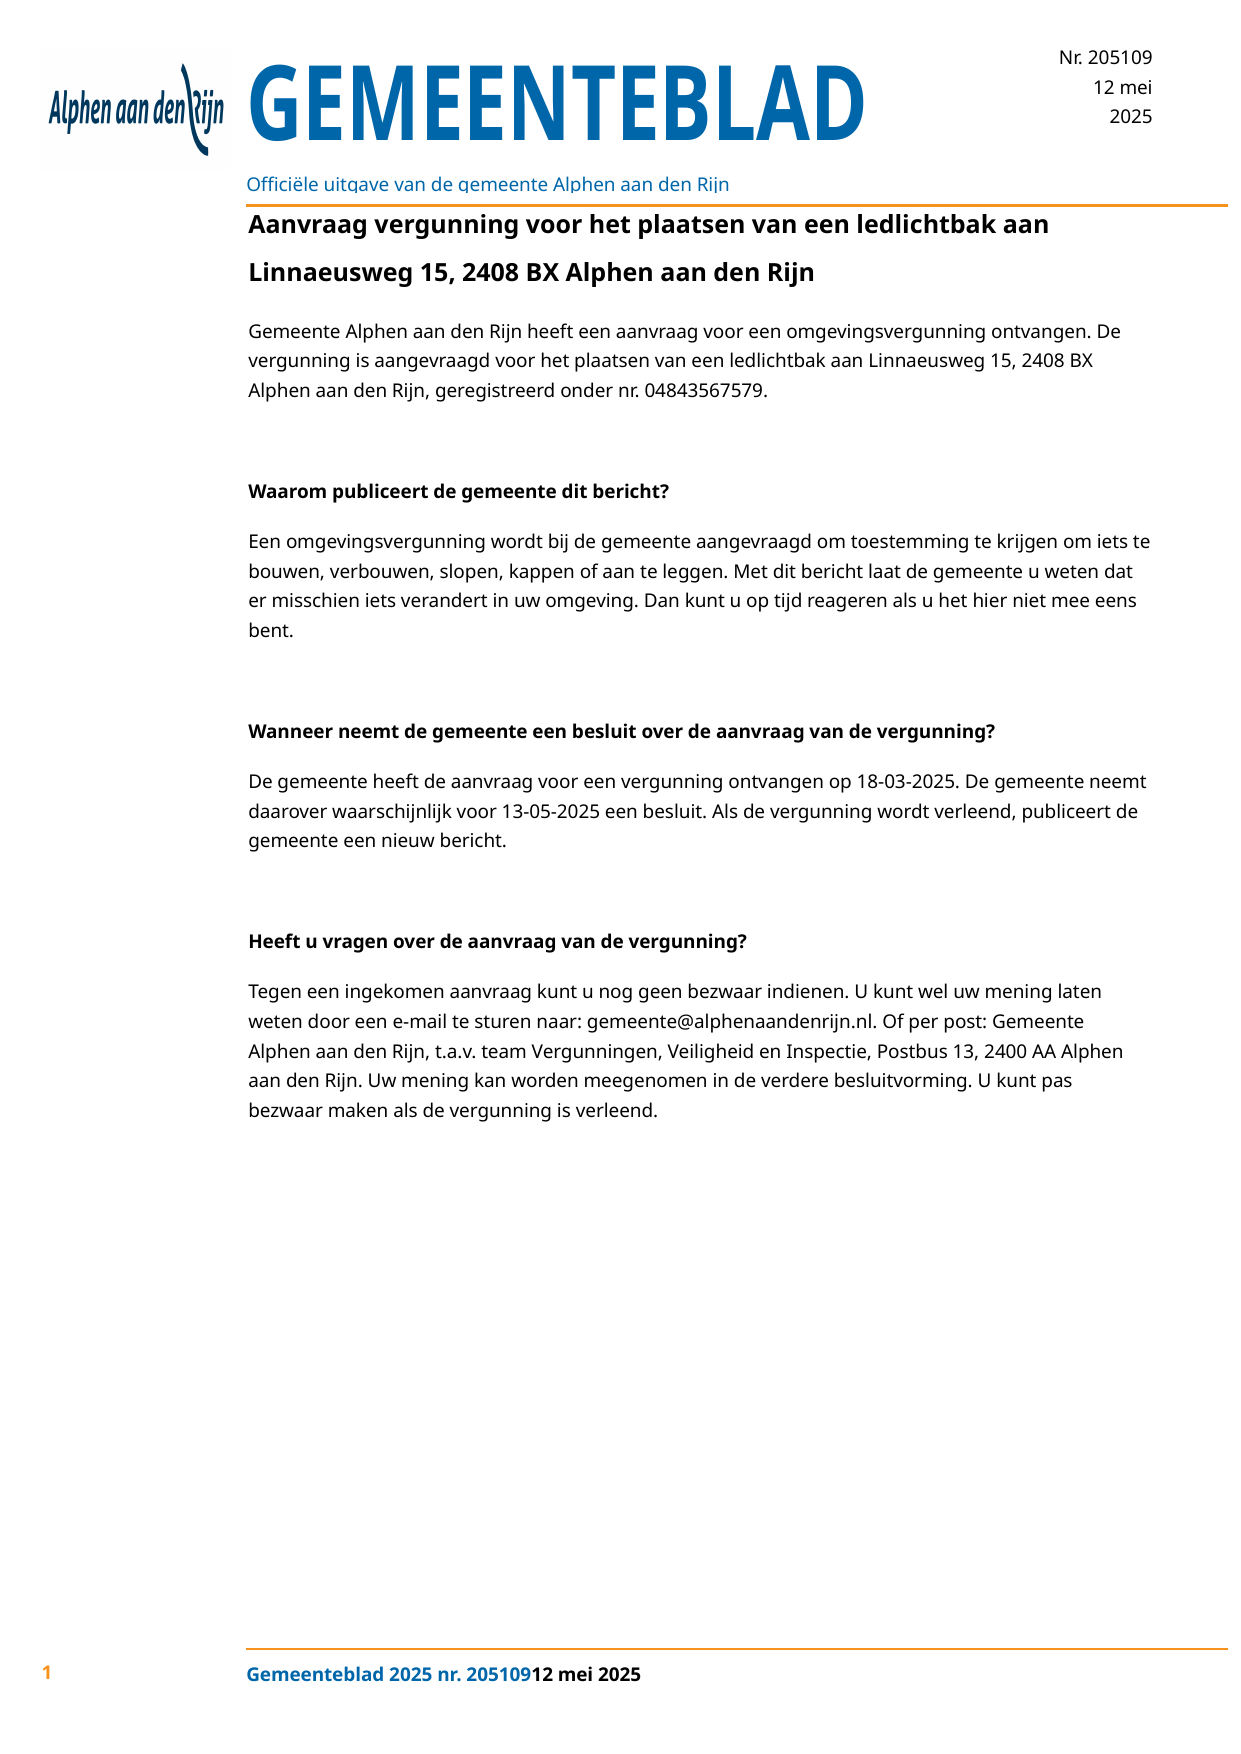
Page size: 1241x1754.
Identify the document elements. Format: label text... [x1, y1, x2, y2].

text De gemeente heeft de aanvraag voor een vergunning ontvangen op 18-03-2025. De gemeente neemt daarover waarschijnlijk voor 13-05-2025 een besluit. Als de vergunning wordt verleend, publiceert de gemeente een nieuw bericht. [248, 768, 1152, 853]
text Een omgevingsvergunning wordt bij de gemeente aangevraagd om toestemming te krijgen om iets te bouwen, verbouwen, slopen, kappen of aan te leggen. Met dit bericht laat de gemeente u weten dat er misschien iets verandert in uw omgeving. Dan kunt u op tijd reageren als u het hier niet mee eens bent. [248, 528, 1152, 643]
text Waarom publiceert de gemeente dit bericht? [248, 478, 1152, 504]
text Heeft u vragen over de aanvraag van de vergunning? [248, 928, 1152, 954]
picture [41, 47, 231, 172]
text Gemeente Alphen aan den Rijn heeft een aanvraag voor een omgevingsvergunning ontvangen. De vergunning is aangevraagd voor het plaatsen van een ledlichtbak aan Linnaeusweg 15, 2408 BX Alphen aan den Rijn, geregistreerd onder nr. 04843567579. [248, 318, 1152, 403]
text Aanvraag vergunning voor het plaatsen van een ledlichtbak aan Linnaeusweg 15, 2408 BX Alphen aan den Rijn [248, 207, 1152, 288]
text Tegen een ingekomen aanvraag kunt u nog geen bezwaar indienen. U kunt wel uw mening laten weten door een e-mail te sturen naar: gemeente@alphenaandenrijn.nl. Of per post: Gemeente Alphen aan den Rijn, t.a.v. team Vergunningen, Veiligheid en Inspectie, Postbus 13, 2400 AA Alphen aan den Rijn. Uw mening kan worden meegenomen in de verdere besluitvorming. U kunt pas bezwaar maken als de vergunning is verleend. [248, 979, 1152, 1123]
text Wanneer neemt de gemeente een besluit over de aanvraag van de vergunning? [248, 718, 1152, 744]
